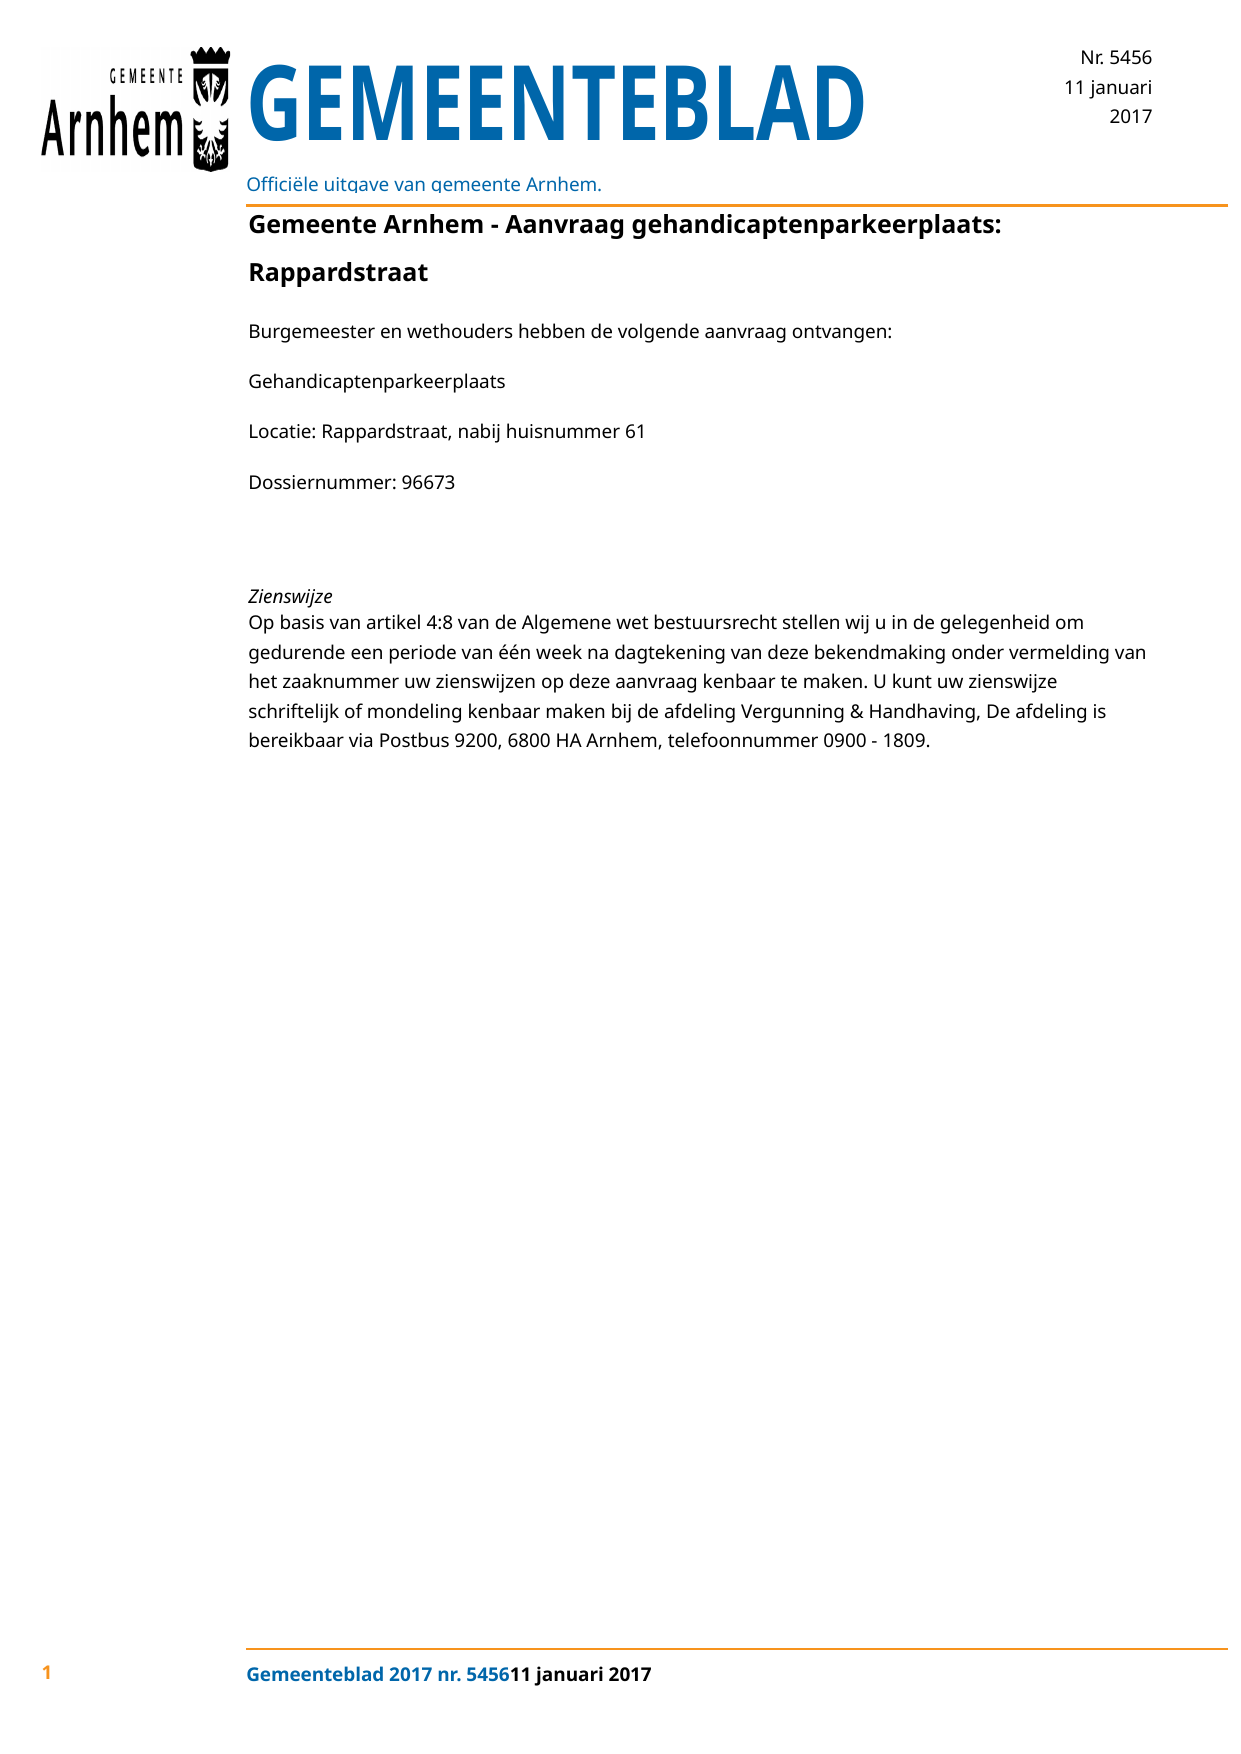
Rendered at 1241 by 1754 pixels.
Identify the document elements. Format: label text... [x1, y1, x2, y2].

text Locatie: Rappardstraat, nabij huisnummer 61 [248, 419, 1152, 444]
text Op basis van artikel 4:8 van de Algemene wet bestuursrecht stellen wij u in de gelegenheid om gedurende een periode van één week na dagtekening van deze bekendmaking onder vermelding van het zaaknummer uw zienswijzen op deze aanvraag kenbaar te maken. U kunt uw zienswijze schriftelijk of mondeling kenbaar maken bij de afdeling Vergunning & Handhaving, De afdeling is bereikbaar via Postbus 9200, 6800 HA Arnhem, telefoonnummer 0900 - 1809. [248, 609, 1152, 753]
text Gehandicaptenparkeerplaats [248, 368, 1152, 394]
text Gemeente Arnhem - Aanvraag gehandicaptenparkeerplaats: Rappardstraat [248, 207, 1152, 288]
text Zienswijze [248, 583, 1152, 609]
text Dossiernummer: 96673 [248, 469, 1152, 495]
picture [41, 47, 231, 172]
text Burgemeester en wethouders hebben de volgende aanvraag ontvangen: [248, 318, 1152, 344]
